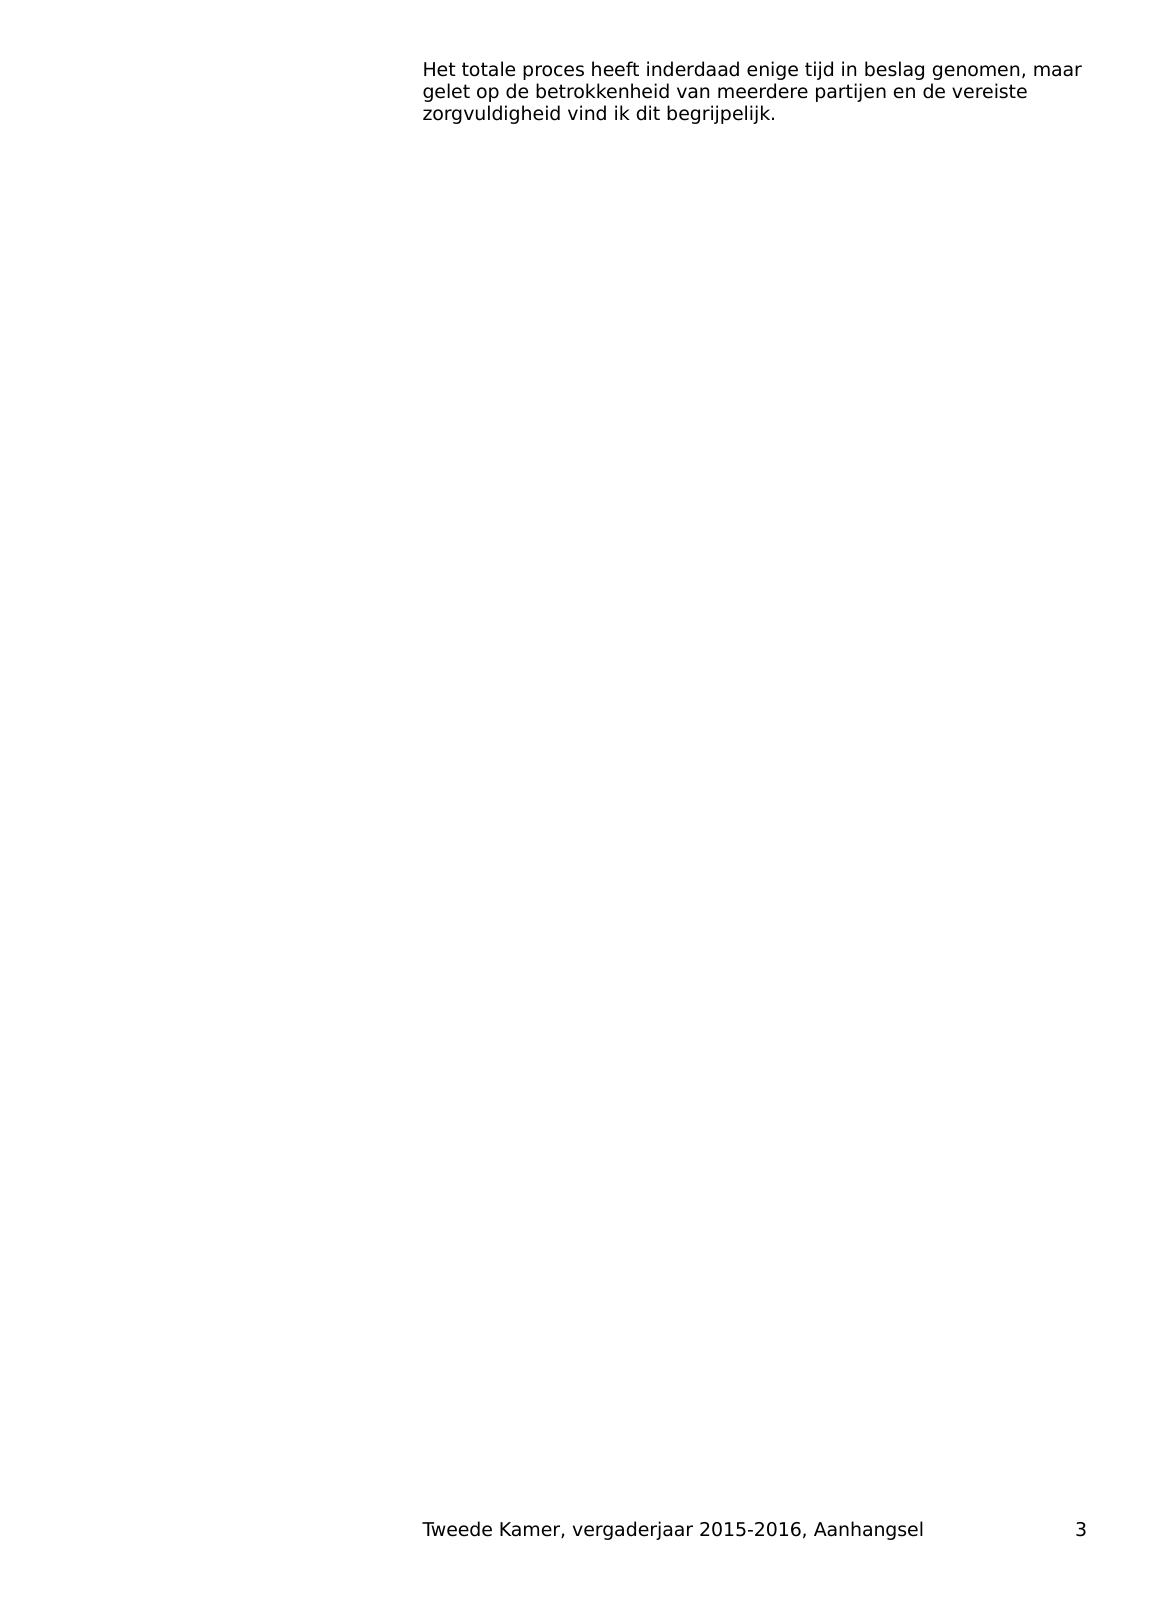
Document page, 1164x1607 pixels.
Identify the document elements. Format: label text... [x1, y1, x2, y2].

text Het totale proces heeft inderdaad enige tijd in beslag genomen, maar gelet op de betrokkenheid van meerdere partijen en de vereiste zorgvuldigheid vind ik dit begrijpelijk. [422, 59, 1087, 125]
